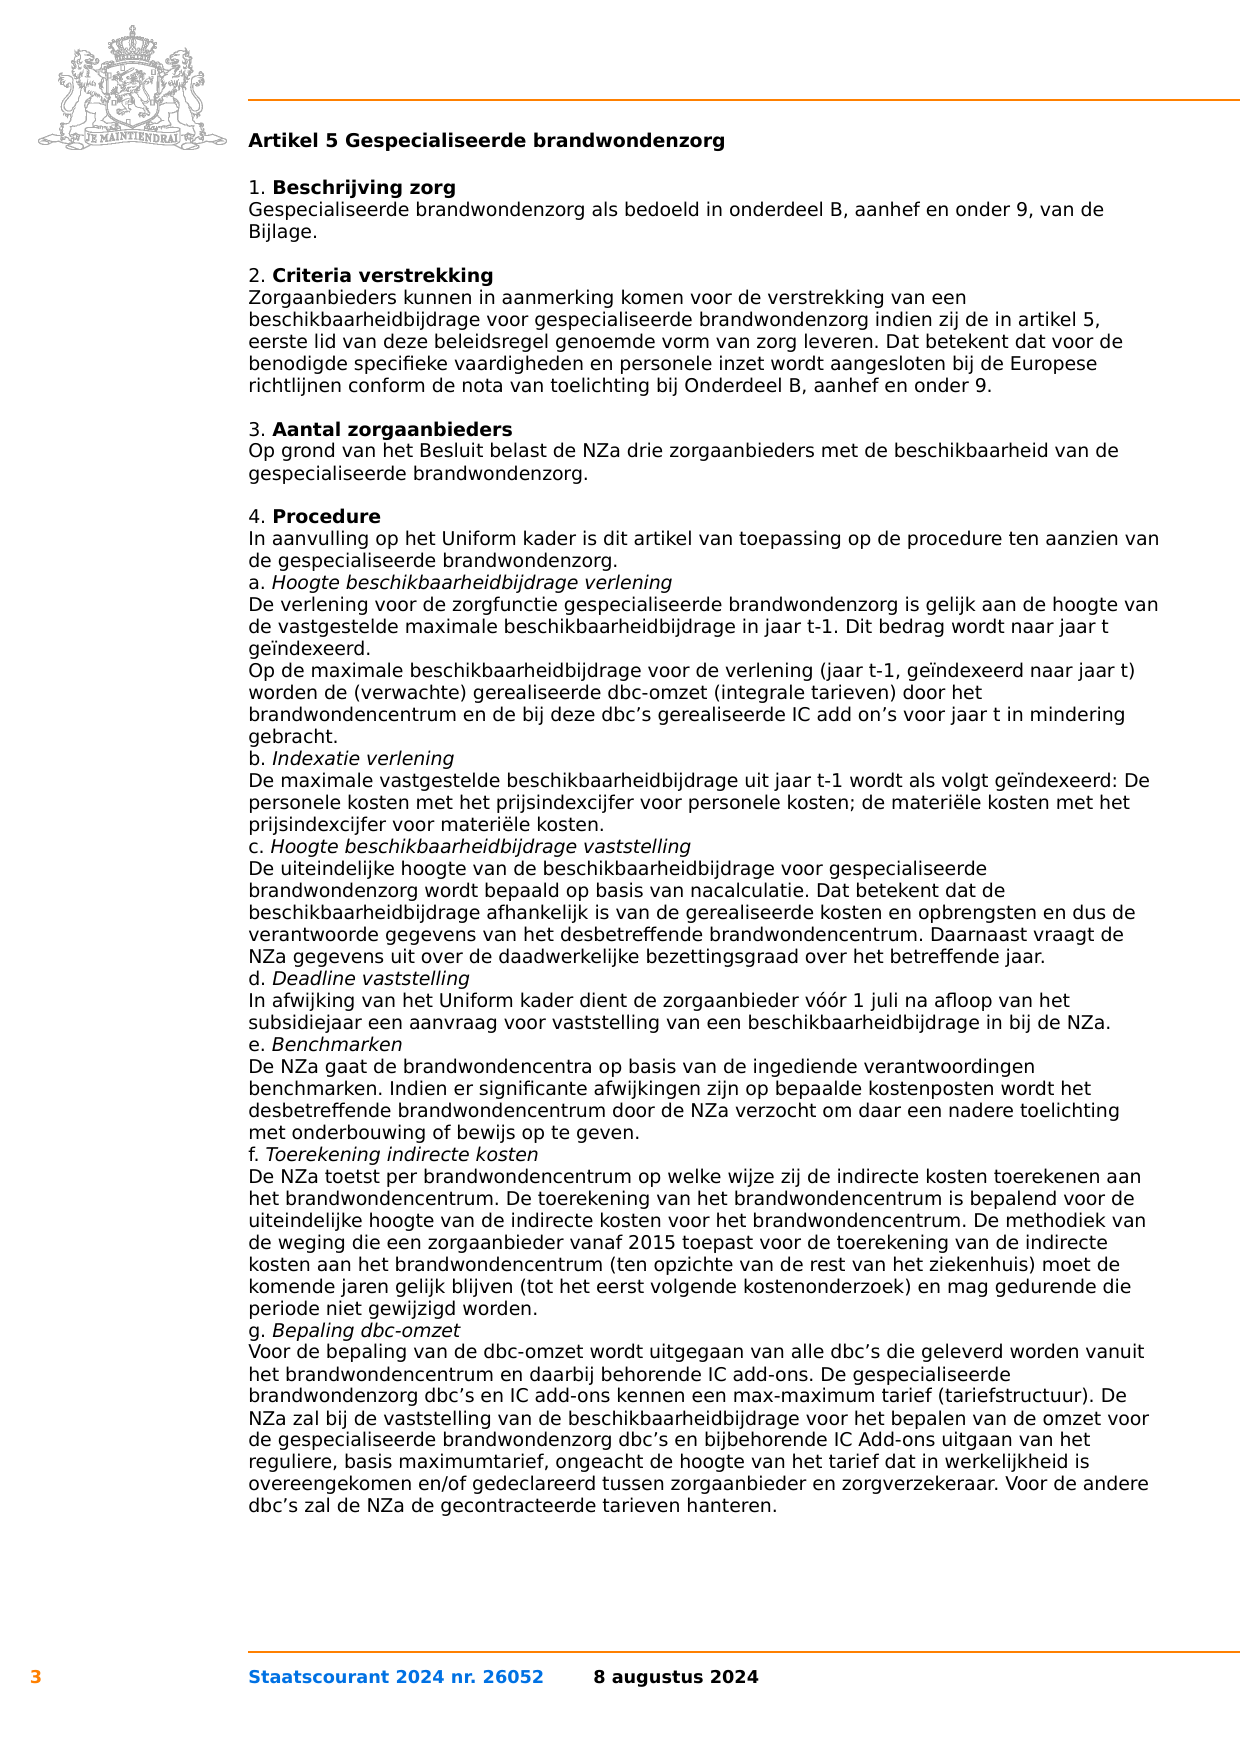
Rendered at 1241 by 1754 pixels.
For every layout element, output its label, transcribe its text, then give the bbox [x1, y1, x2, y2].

text Op grond van het Besluit belast de NZa drie zorgaanbieders met de beschikbaarheid van de gespecialiseerde brandwondenzorg. [248, 440, 1163, 484]
picture [38, 25, 227, 150]
text g. Bepaling dbc-omzet [248, 1319, 1163, 1341]
text De uiteindelijke hoogte van de beschikbaarheidbijdrage voor gespecialiseerde brandwondenzorg wordt bepaald op basis van nacalculatie. Dat betekent dat de beschikbaarheidbijdrage afhankelijk is van de gerealiseerde kosten en opbrengsten en dus de verantwoorde gegevens van het desbetreffende brandwondencentrum. Daarnaast vraagt de NZa gegevens uit over de daadwerkelijke bezettingsgraad over het betreffende jaar. [248, 858, 1163, 968]
text De verlening voor de zorgfunctie gespecialiseerde brandwondenzorg is gelijk aan de hoogte van de vastgestelde maximale beschikbaarheidbijdrage in jaar t-1. Dit bedrag wordt naar jaar t geïndexeerd. [248, 594, 1163, 660]
text De NZa toetst per brandwondencentrum op welke wijze zij de indirecte kosten toerekenen aan het brandwondencentrum. De toerekening van het brandwondencentrum is bepalend voor de uiteindelijke hoogte van de indirecte kosten voor het brandwondencentrum. De methodiek van de weging die een zorgaanbieder vanaf 2015 toepast voor de toerekening van de indirecte kosten aan het brandwondencentrum (ten opzichte van de rest van het ziekenhuis) moet de komende jaren gelijk blijven (tot het eerst volgende kostenonderzoek) en mag gedurende die periode niet gewijzigd worden. [248, 1166, 1163, 1319]
text In aanvulling op het Uniform kader is dit artikel van toepassing op de procedure ten aanzien van de gespecialiseerde brandwondenzorg. [248, 528, 1163, 572]
text b. Indexatie verlening [248, 748, 1163, 770]
text In afwijking van het Uniform kader dient de zorgaanbieder vóór 1 juli na afloop van het subsidiejaar een aanvraag voor vaststelling van een beschikbaarheidbijdrage in bij de NZa. [248, 990, 1163, 1034]
text 4. Procedure [248, 506, 1163, 528]
text 3. Aantal zorgaanbieders [248, 418, 1163, 440]
text a. Hoogte beschikbaarheidbijdrage verlening [248, 572, 1163, 594]
text Gespecialiseerde brandwondenzorg als bedoeld in onderdeel B, aanhef en onder 9, van de Bijlage. [248, 199, 1163, 243]
text e. Benchmarken [248, 1034, 1163, 1056]
text c. Hoogte beschikbaarheidbijdrage vaststelling [248, 836, 1163, 858]
text f. Toerekening indirecte kosten [248, 1144, 1163, 1166]
text De maximale vastgestelde beschikbaarheidbijdrage uit jaar t-1 wordt als volgt geïndexeerd: De personele kosten met het prijsindexcijfer voor personele kosten; de materiële kosten met het prijsindexcijfer voor materiële kosten. [248, 770, 1163, 836]
text Op de maximale beschikbaarheidbijdrage voor de verlening (jaar t-1, geïndexeerd naar jaar t) worden de (verwachte) gerealiseerde dbc-omzet (integrale tarieven) door het brandwondencentrum en de bij deze dbc’s gerealiseerde IC add on’s voor jaar t in mindering gebracht. [248, 660, 1163, 748]
text 2. Criteria verstrekking [248, 265, 1163, 287]
text Zorgaanbieders kunnen in aanmerking komen voor de verstrekking van een beschikbaarheidbijdrage voor gespecialiseerde brandwondenzorg indien zij de in artikel 5, eerste lid van deze beleidsregel genoemde vorm van zorg leveren. Dat betekent dat voor de benodigde specifieke vaardigheden en personele inzet wordt aangesloten bij de Europese richtlijnen conform de nota van toelichting bij Onderdeel B, aanhef en onder 9. [248, 287, 1163, 397]
text Voor de bepaling van de dbc-omzet wordt uitgegaan van alle dbc’s die geleverd worden vanuit het brandwondencentrum en daarbij behorende IC add-ons. De gespecialiseerde brandwondenzorg dbc’s en IC add-ons kennen een max-maximum tarief (tariefstructuur). De NZa zal bij de vaststelling van de beschikbaarheidbijdrage voor het bepalen van de omzet voor de gespecialiseerde brandwondenzorg dbc’s en bijbehorende IC Add-ons uitgaan van het reguliere, basis maximumtarief, ongeacht de hoogte van het tarief dat in werkelijkheid is overeengekomen en/of gedeclareerd tussen zorgaanbieder en zorgverzekeraar. Voor de andere dbc’s zal de NZa de gecontracteerde tarieven hanteren. [248, 1341, 1163, 1517]
text 1. Beschrijving zorg [248, 177, 1163, 199]
subtitle Artikel 5 Gespecialiseerde brandwondenzorg [248, 130, 1163, 152]
text d. Deadline vaststelling [248, 968, 1163, 990]
text De NZa gaat de brandwondencentra op basis van de ingediende verantwoordingen benchmarken. Indien er significante afwijkingen zijn op bepaalde kostenposten wordt het desbetreffende brandwondencentrum door de NZa verzocht om daar een nadere toelichting met onderbouwing of bewijs op te geven. [248, 1056, 1163, 1144]
